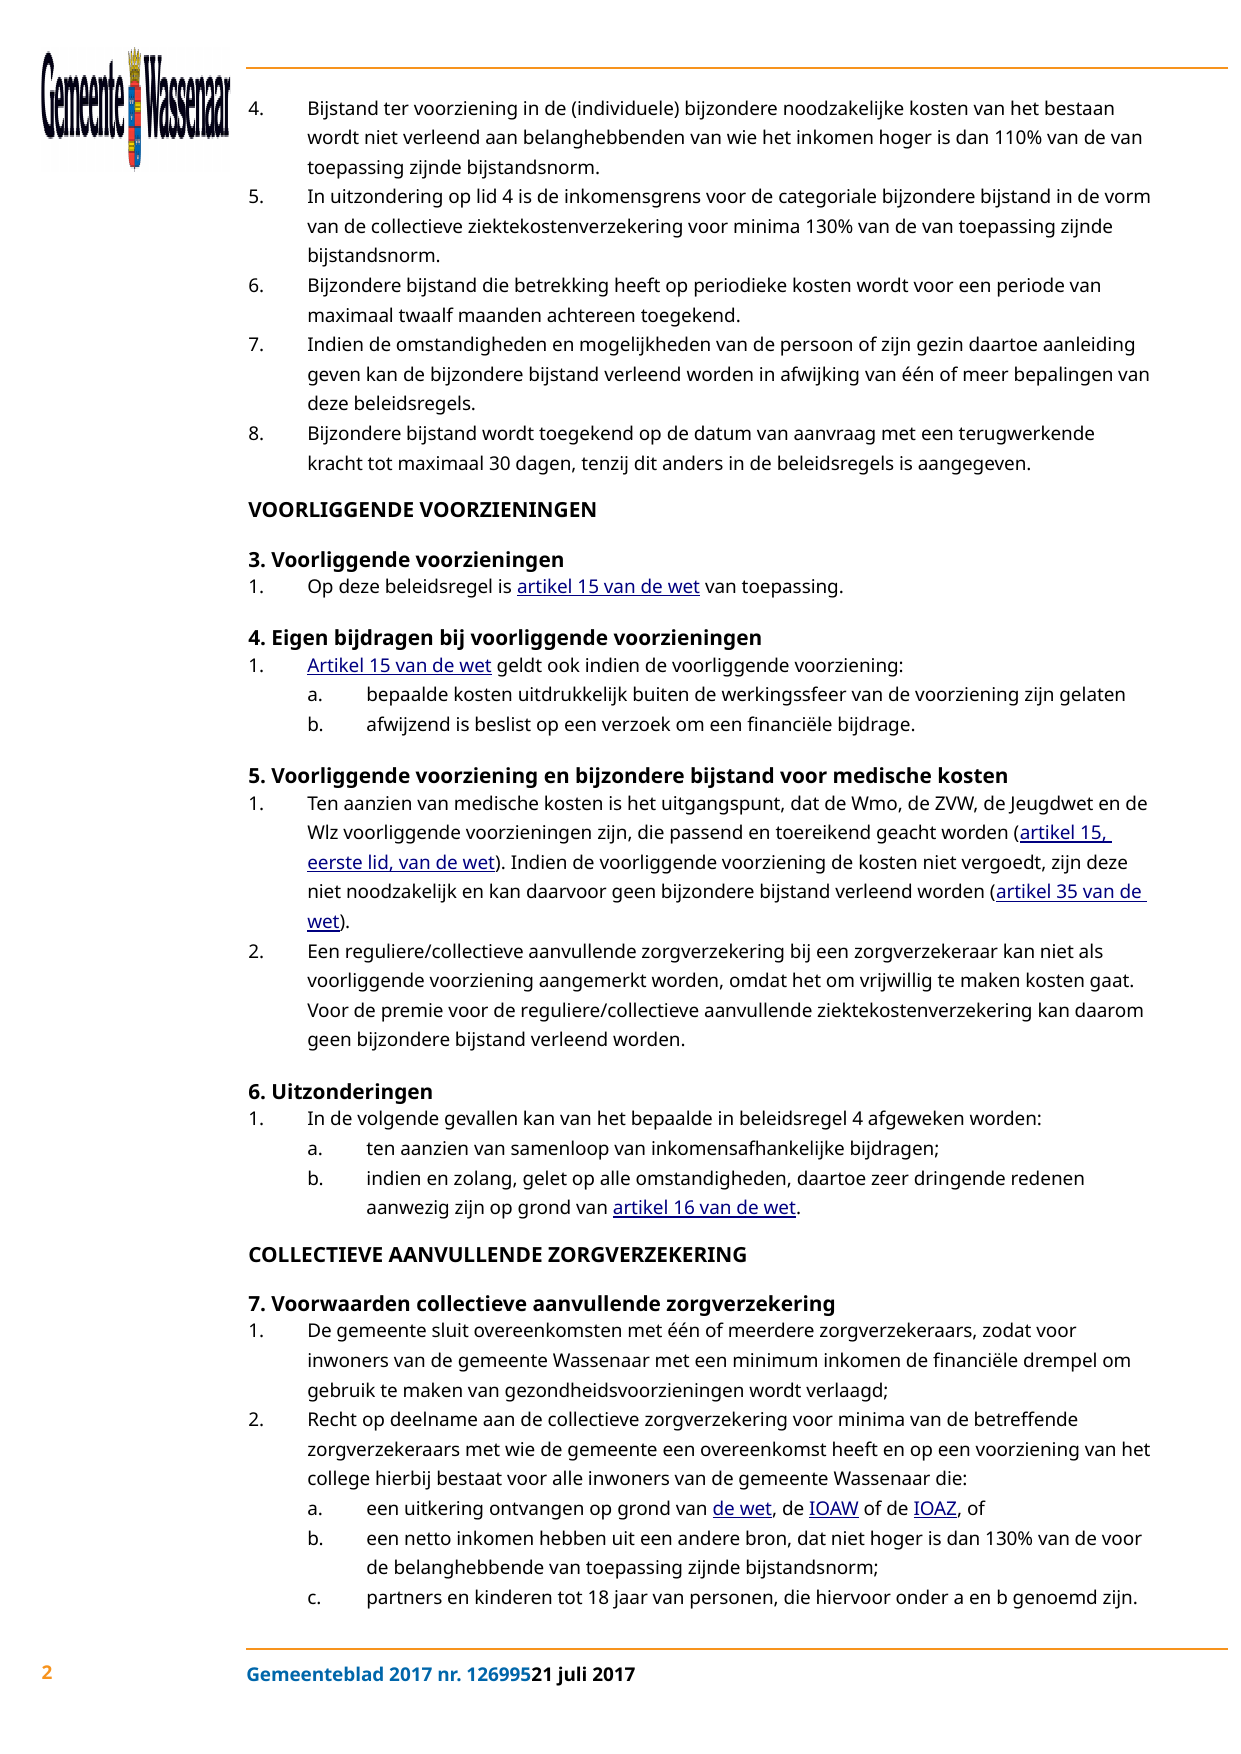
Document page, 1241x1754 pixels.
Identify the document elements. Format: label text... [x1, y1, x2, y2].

list Recht op deelname aan de collectieve zorgverzekering voor minima van de betreffende zorgverzekeraars met wie de gemeente een overeenkomst heeft en op een voorziening van het college hierbij bestaat voor alle inwoners van de gemeente Wassenaar die: [248, 1406, 1152, 1491]
list Indien de omstandigheden en mogelijkheden van de persoon of zijn gezin daartoe aanleiding geven kan de bijzondere bijstand verleend worden in afwijking van één of meer bepalingen van deze beleidsregels. [248, 331, 1152, 416]
list partners en kinderen tot 18 jaar van personen, die hiervoor onder a en b genoemd zijn. [307, 1584, 1152, 1609]
list Een reguliere/collectieve aanvullende zorgverzekering bij een zorgverzekeraar kan niet als voorliggende voorziening aangemerkt worden, omdat het om vrijwillig te maken kosten gaat. Voor de premie voor de reguliere/collectieve aanvullende ziektekostenverzekering kan daarom geen bijzondere bijstand verleend worden. [248, 938, 1152, 1052]
list In uitzondering op lid 4 is de inkomensgrens voor de categoriale bijzondere bijstand in de vorm van de collectieve ziektekostenverzekering voor minima 130% van de van toepassing zijnde bijstandsnorm. [248, 183, 1152, 268]
list De gemeente sluit overeenkomsten met één of meerdere zorgverzekeraars, zodat voor inwoners van de gemeente Wassenaar met een minimum inkomen de financiële drempel om gebruik te maken van gezondheidsvoorzieningen wordt verlaagd; [248, 1318, 1152, 1402]
list Ten aanzien van medische kosten is het uitgangspunt, dat de Wmo, de ZVW, de Jeugdwet en de Wlz voorliggende voorzieningen zijn, die passend en toereikend geacht worden (artikel 15, eerste lid, van de wet). Indien de voorliggende voorziening de kosten niet vergoedt, zijn deze niet noodzakelijk en kan daarvoor geen bijzondere bijstand verleend worden (artikel 35 van de wet). [248, 790, 1152, 934]
list Bijzondere bijstand wordt toegekend op de datum van aanvraag met een terugwerkende kracht tot maximaal 30 dagen, tenzij dit anders in de beleidsregels is aangegeven. [248, 420, 1152, 476]
list Bijstand ter voorziening in de (individuele) bijzondere noodzakelijke kosten van het bestaan wordt niet verleend aan belanghebbenden van wie het inkomen hoger is dan 110% van de van toepassing zijnde bijstandsnorm. [248, 95, 1152, 180]
list bepaalde kosten uitdrukkelijk buiten de werkingssfeer van de voorziening zijn gelaten [307, 682, 1152, 707]
list Bijzondere bijstand die betrekking heeft op periodieke kosten wordt voor een periode van maximaal twaalf maanden achtereen toegekend. [248, 272, 1152, 328]
text 7. Voorwaarden collectieve aanvullende zorgverzekering [248, 1289, 1152, 1318]
list Artikel 15 van de wet geldt ook indien de voorliggende voorziening: [248, 652, 1152, 678]
list een uitkering ontvangen op grond van de wet, de IOAW of de IOAZ, of [307, 1495, 1152, 1521]
text 3. Voorliggende voorzieningen [248, 545, 1152, 573]
list indien en zolang, gelet op alle omstandigheden, daartoe zeer dringende redenen aanwezig zijn op grond van artikel 16 van de wet. [307, 1165, 1152, 1220]
text VOORLIGGENDE VOORZIENINGEN [248, 495, 1152, 524]
text 4. Eigen bijdragen bij voorliggende voorzieningen [248, 623, 1152, 652]
list ten aanzien van samenloop van inkomensafhankelijke bijdragen; [307, 1135, 1152, 1161]
text 6. Uitzonderingen [248, 1077, 1152, 1106]
list Op deze beleidsregel is artikel 15 van de wet van toepassing. [248, 573, 1152, 599]
list In de volgende gevallen kan van het bepaalde in beleidsregel 4 afgeweken worden: [248, 1106, 1152, 1131]
text COLLECTIEVE AANVULLENDE ZORGVERZEKERING [248, 1240, 1152, 1268]
text 5. Voorliggende voorziening en bijzondere bijstand voor medische kosten [248, 762, 1152, 790]
list afwijzend is beslist op een verzoek om een financiële bijdrage. [307, 711, 1152, 737]
list een netto inkomen hebben uit een andere bron, dat niet hoger is dan 130% van de voor de belanghebbende van toepassing zijnde bijstandsnorm; [307, 1525, 1152, 1580]
picture [41, 47, 231, 172]
